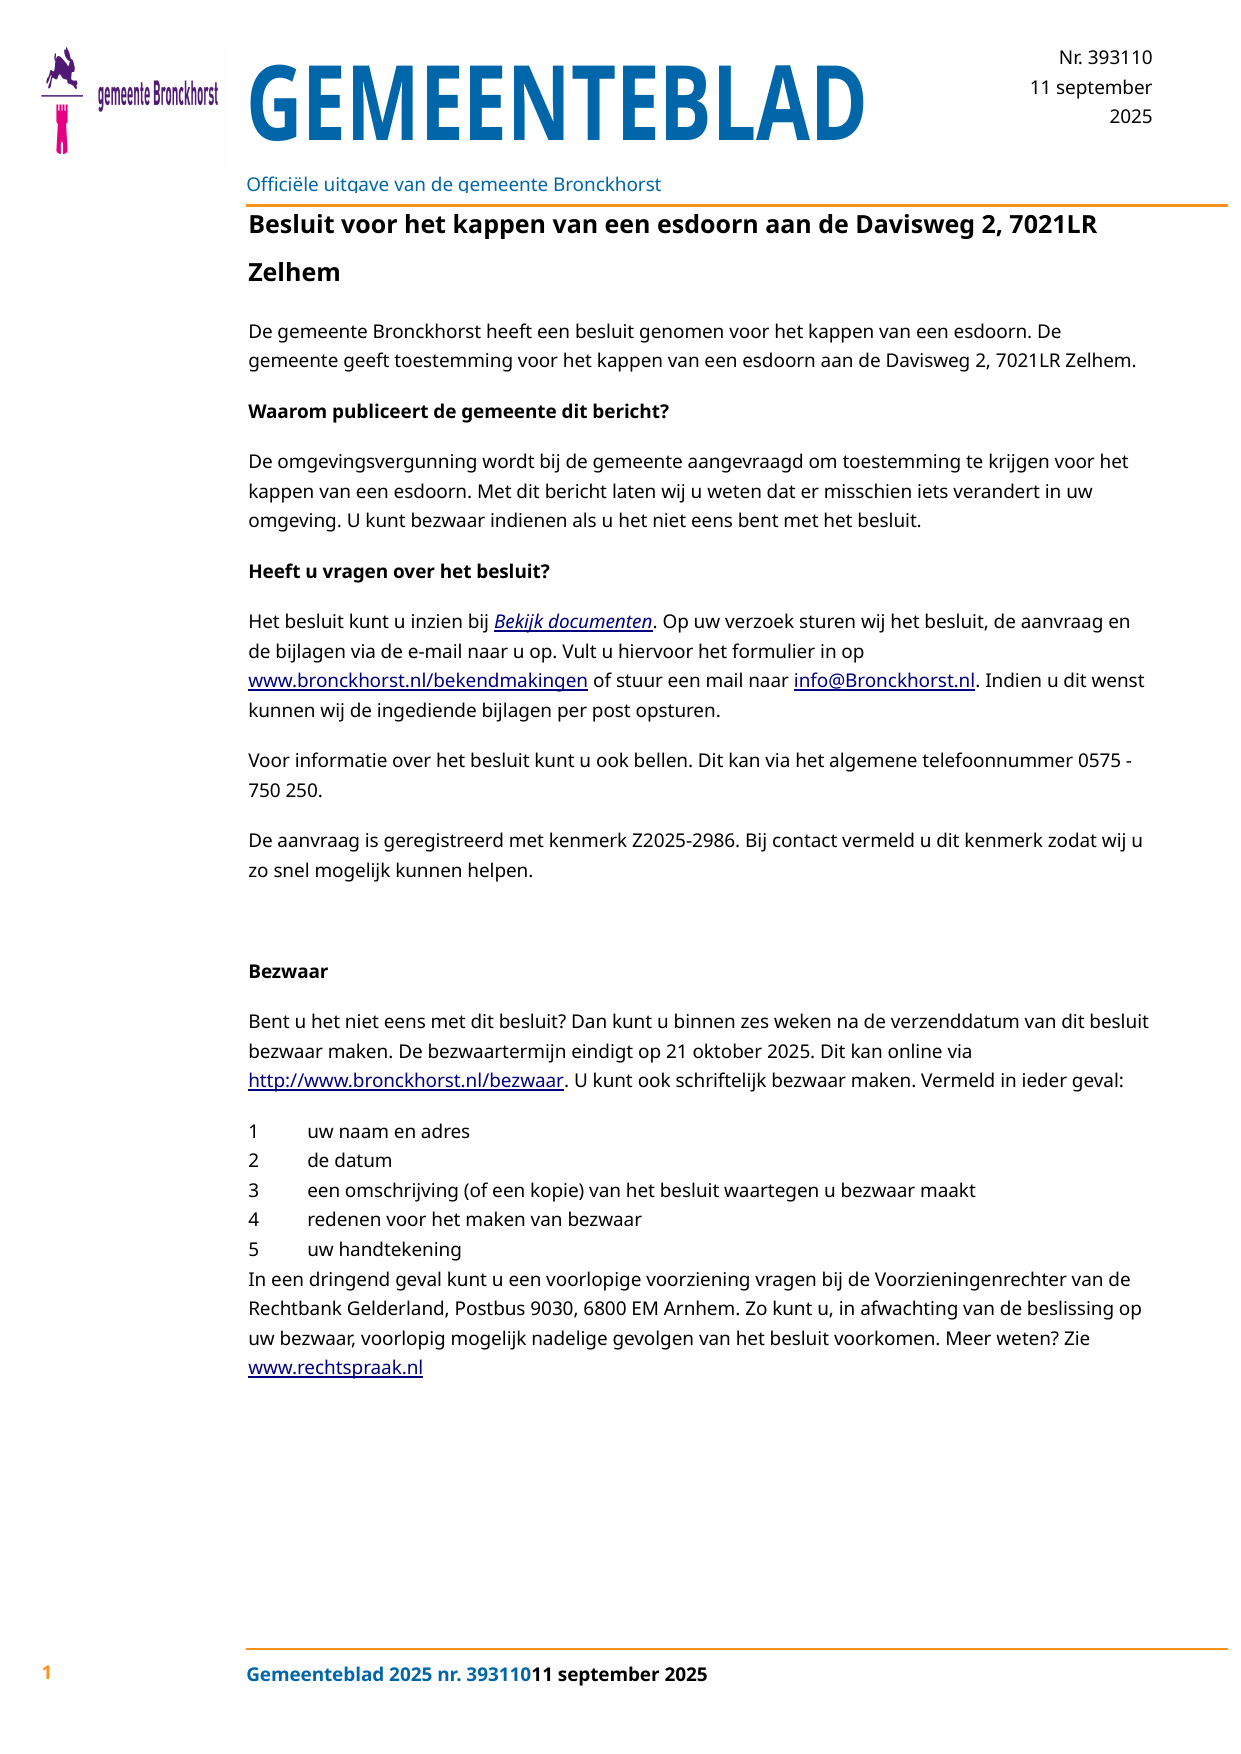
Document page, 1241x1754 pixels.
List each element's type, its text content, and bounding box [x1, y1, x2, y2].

text Heeft u vragen over het besluit? [248, 558, 1152, 584]
text De omgevingsvergunning wordt bij de gemeente aangevraagd om toestemming te krijgen voor het kappen van een esdoorn. Met dit bericht laten wij u weten dat er misschien iets verandert in uw omgeving. U kunt bezwaar indienen als u het niet eens bent met het besluit. [248, 448, 1152, 533]
text Bent u het niet eens met dit besluit? Dan kunt u binnen zes weken na de verzenddatum van dit besluit bezwaar maken. De bezwaartermijn eindigt op 21 oktober 2025. Dit kan online via http://www.bronckhorst.nl/bezwaar. U kunt ook schriftelijk bezwaar maken. Vermeld in ieder geval: [248, 1008, 1152, 1093]
list uw naam en adres [248, 1118, 1152, 1144]
list de datum [248, 1147, 1152, 1173]
text Bezwaar [248, 958, 1152, 984]
text Besluit voor het kappen van een esdoorn aan de Davisweg 2, 7021LR Zelhem [248, 207, 1152, 288]
text Het besluit kunt u inzien bij Bekijk documenten. Op uw verzoek sturen wij het besluit, de aanvraag en de bijlagen via de e-mail naar u op. Vult u hiervoor het formulier in op www.bronckhorst.nl/bekendmakingen of stuur een mail naar info@Bronckhorst.nl. Indien u dit wenst kunnen wij de ingediende bijlagen per post opsturen. [248, 608, 1152, 723]
text De gemeente Bronckhorst heeft een besluit genomen voor het kappen van een esdoorn. De gemeente geeft toestemming voor het kappen van een esdoorn aan de Davisweg 2, 7021LR Zelhem. [248, 318, 1152, 373]
text Voor informatie over het besluit kunt u ook bellen. Dit kan via het algemene telefoonnummer 0575 - 750 250. [248, 747, 1152, 803]
text In een dringend geval kunt u een voorlopige voorziening vragen bij de Voorzieningenrechter van de Rechtbank Gelderland, Postbus 9030, 6800 EM Arnhem. Zo kunt u, in afwachting van de beslissing op uw bezwaar, voorlopig mogelijk nadelige gevolgen van het besluit voorkomen. Meer weten? Zie www.rechtspraak.nl [248, 1266, 1152, 1380]
list een omschrijving (of een kopie) van het besluit waartegen u bezwaar maakt [248, 1177, 1152, 1203]
picture [41, 47, 231, 172]
text Waarom publiceert de gemeente dit bericht? [248, 398, 1152, 424]
list uw handtekening [248, 1236, 1152, 1262]
list redenen voor het maken van bezwaar [248, 1207, 1152, 1232]
text De aanvraag is geregistreerd met kenmerk Z2025-2986. Bij contact vermeld u dit kenmerk zodat wij u zo snel mogelijk kunnen helpen. [248, 827, 1152, 883]
